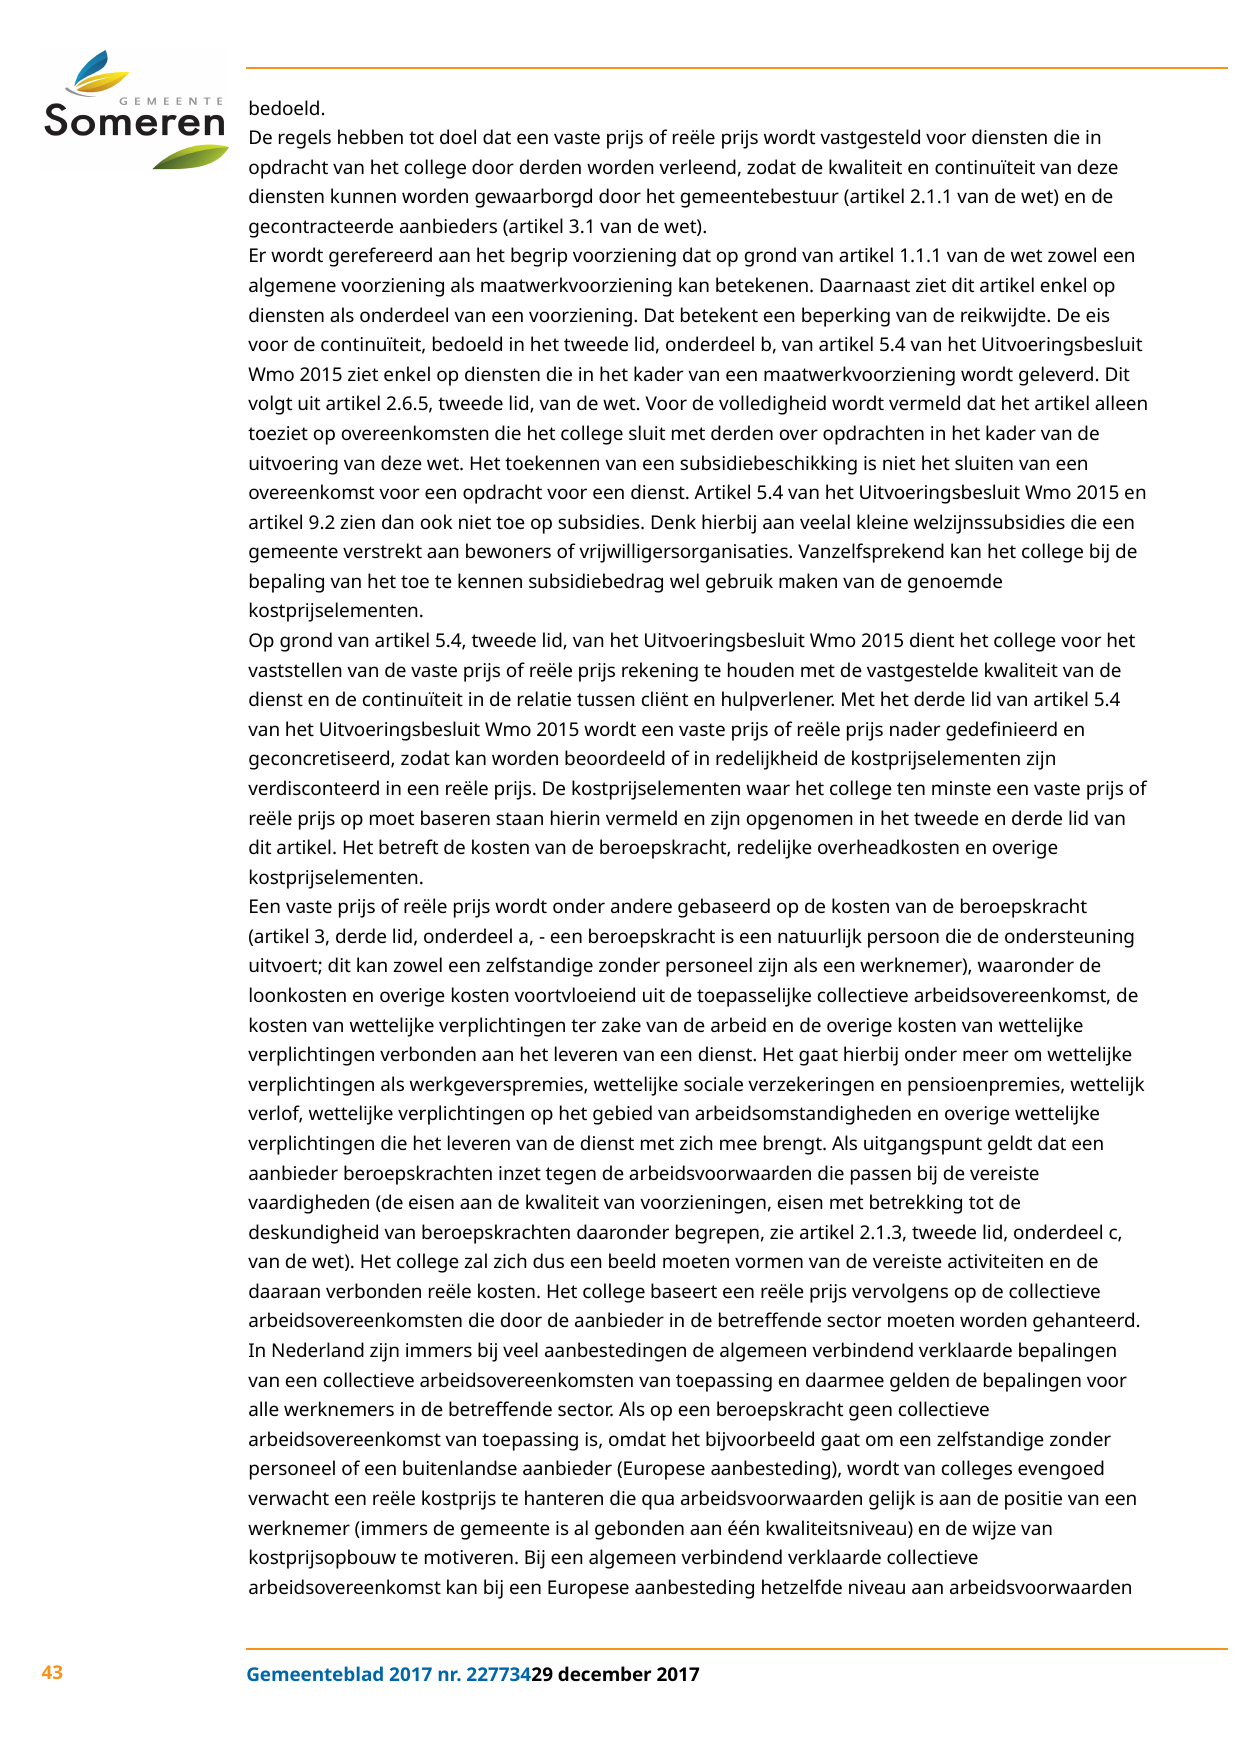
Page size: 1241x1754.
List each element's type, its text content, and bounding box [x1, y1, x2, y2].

text Op grond van artikel 5.4, tweede lid, van het Uitvoeringsbesluit Wmo 2015 dient het college voor het vaststellen van de vaste prijs of reële prijs rekening te houden met de vastgestelde kwaliteit van de dienst en de continuïteit in de relatie tussen cliënt en hulpverlener. Met het derde lid van artikel 5.4 van het Uitvoeringsbesluit Wmo 2015 wordt een vaste prijs of reële prijs nader gedefinieerd en geconcretiseerd, zodat kan worden beoordeeld of in redelijkheid de kostprijselementen zijn verdisconteerd in een reële prijs. De kostprijselementen waar het college ten minste een vaste prijs of reële prijs op moet baseren staan hierin vermeld en zijn opgenomen in het tweede en derde lid van dit artikel. Het betreft de kosten van de beroepskracht, redelijke overheadkosten en overige kostprijselementen. [248, 627, 1152, 890]
text bedoeld. [248, 95, 1152, 121]
text De regels hebben tot doel dat een vaste prijs of reële prijs wordt vastgesteld voor diensten die in opdracht van het college door derden worden verleend, zodat de kwaliteit en continuïteit van deze diensten kunnen worden gewaarborgd door het gemeentebestuur (artikel 2.1.1 van de wet) en de gecontracteerde aanbieders (artikel 3.1 van de wet). [248, 124, 1152, 239]
picture [41, 47, 231, 172]
text Er wordt gerefereerd aan het begrip voorziening dat op grond van artikel 1.1.1 van de wet zowel een algemene voorziening als maatwerkvoorziening kan betekenen. Daarnaast ziet dit artikel enkel op diensten als onderdeel van een voorziening. Dat betekent een beperking van de reikwijdte. De eis voor de continuïteit, bedoeld in het tweede lid, onderdeel b, van artikel 5.4 van het Uitvoeringsbesluit Wmo 2015 ziet enkel op diensten die in het kader van een maatwerkvoorziening wordt geleverd. Dit volgt uit artikel 2.6.5, tweede lid, van de wet. Voor de volledigheid wordt vermeld dat het artikel alleen toeziet op overeenkomsten die het college sluit met derden over opdrachten in het kader van de uitvoering van deze wet. Het toekennen van een subsidiebeschikking is niet het sluiten van een overeenkomst voor een opdracht voor een dienst. Artikel 5.4 van het Uitvoeringsbesluit Wmo 2015 en artikel 9.2 zien dan ook niet toe op subsidies. Denk hierbij aan veelal kleine welzijnssubsidies die een gemeente verstrekt aan bewoners of vrijwilligersorganisaties. Vanzelfsprekend kan het college bij de bepaling van het toe te kennen subsidiebedrag wel gebruik maken van de genoemde kostprijselementen. [248, 243, 1152, 623]
text Een vaste prijs of reële prijs wordt onder andere gebaseerd op de kosten van de beroepskracht (artikel 3, derde lid, onderdeel a, - een beroepskracht is een natuurlijk persoon die de ondersteuning uitvoert; dit kan zowel een zelfstandige zonder personeel zijn als een werknemer), waaronder de loonkosten en overige kosten voortvloeiend uit de toepasselijke collectieve arbeidsovereenkomst, de kosten van wettelijke verplichtingen ter zake van de arbeid en de overige kosten van wettelijke verplichtingen verbonden aan het leveren van een dienst. Het gaat hierbij onder meer om wettelijke verplichtingen als werkgeverspremies, wettelijke sociale verzekeringen en pensioenpremies, wettelijk verlof, wettelijke verplichtingen op het gebied van arbeidsomstandigheden en overige wettelijke verplichtingen die het leveren van de dienst met zich mee brengt. Als uitgangspunt geldt dat een aanbieder beroepskrachten inzet tegen de arbeidsvoorwaarden die passen bij de vereiste vaardigheden (de eisen aan de kwaliteit van voorzieningen, eisen met betrekking tot de deskundigheid van beroepskrachten daaronder begrepen, zie artikel 2.1.3, tweede lid, onderdeel c, van de wet). Het college zal zich dus een beeld moeten vormen van de vereiste activiteiten en de daaraan verbonden reële kosten. Het college baseert een reële prijs vervolgens op de collectieve arbeidsovereenkomsten die door de aanbieder in de betreffende sector moeten worden gehanteerd. In Nederland zijn immers bij veel aanbestedingen de algemeen verbindend verklaarde bepalingen van een collectieve arbeidsovereenkomsten van toepassing en daarmee gelden de bepalingen voor alle werknemers in de betreffende sector. Als op een beroepskracht geen collectieve arbeidsovereenkomst van toepassing is, omdat het bijvoorbeeld gaat om een zelfstandige zonder personeel of een buitenlandse aanbieder (Europese aanbesteding), wordt van colleges evengoed verwacht een reële kostprijs te hanteren die qua arbeidsvoorwaarden gelijk is aan de positie van een werknemer (immers de gemeente is al gebonden aan één kwaliteitsniveau) en de wijze van kostprijsopbouw te motiveren. Bij een algemeen verbindend verklaarde collectieve arbeidsovereenkomst kan bij een Europese aanbesteding hetzelfde niveau aan arbeidsvoorwaarden [248, 893, 1152, 1600]
